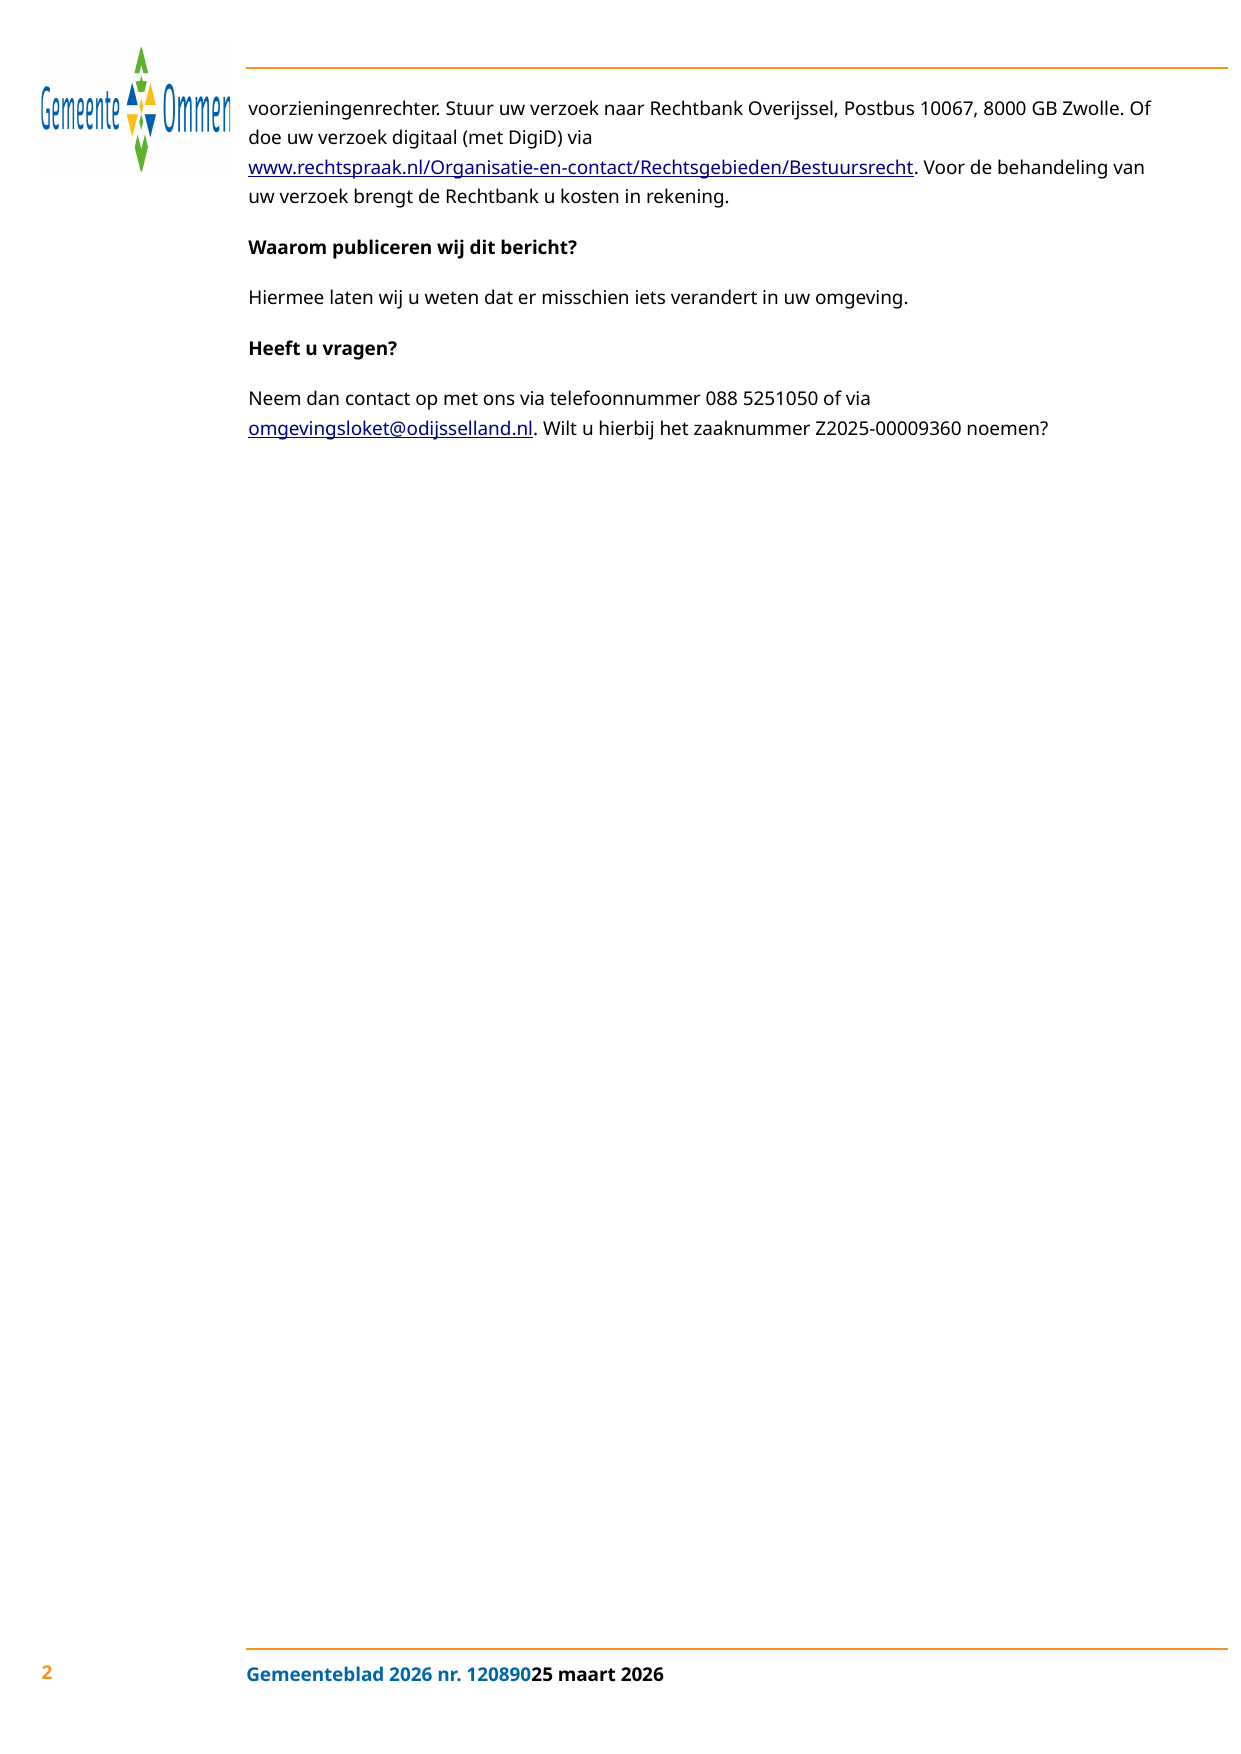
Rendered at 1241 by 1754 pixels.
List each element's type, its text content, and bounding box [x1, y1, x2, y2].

text Heeft u vragen? [248, 335, 1152, 361]
text Waarom publiceren wij dit bericht? [248, 234, 1152, 260]
text voorzieningenrechter. Stuur uw verzoek naar Rechtbank Overijssel, Postbus 10067, 8000 GB Zwolle. Of doe uw verzoek digitaal (met DigiD) via www.rechtspraak.nl/Organisatie-en-contact/Rechtsgebieden/Bestuursrecht. Voor de behandeling van uw verzoek brengt de Rechtbank u kosten in rekening. [248, 95, 1152, 209]
text Hiermee laten wij u weten dat er misschien iets verandert in uw omgeving. [248, 284, 1152, 310]
text Neem dan contact op met ons via telefoonnummer 088 5251050 of via omgevingsloket@odijsselland.nl. Wilt u hierbij het zaaknummer Z2025-00009360 noemen? [248, 385, 1152, 441]
picture [41, 47, 231, 172]
